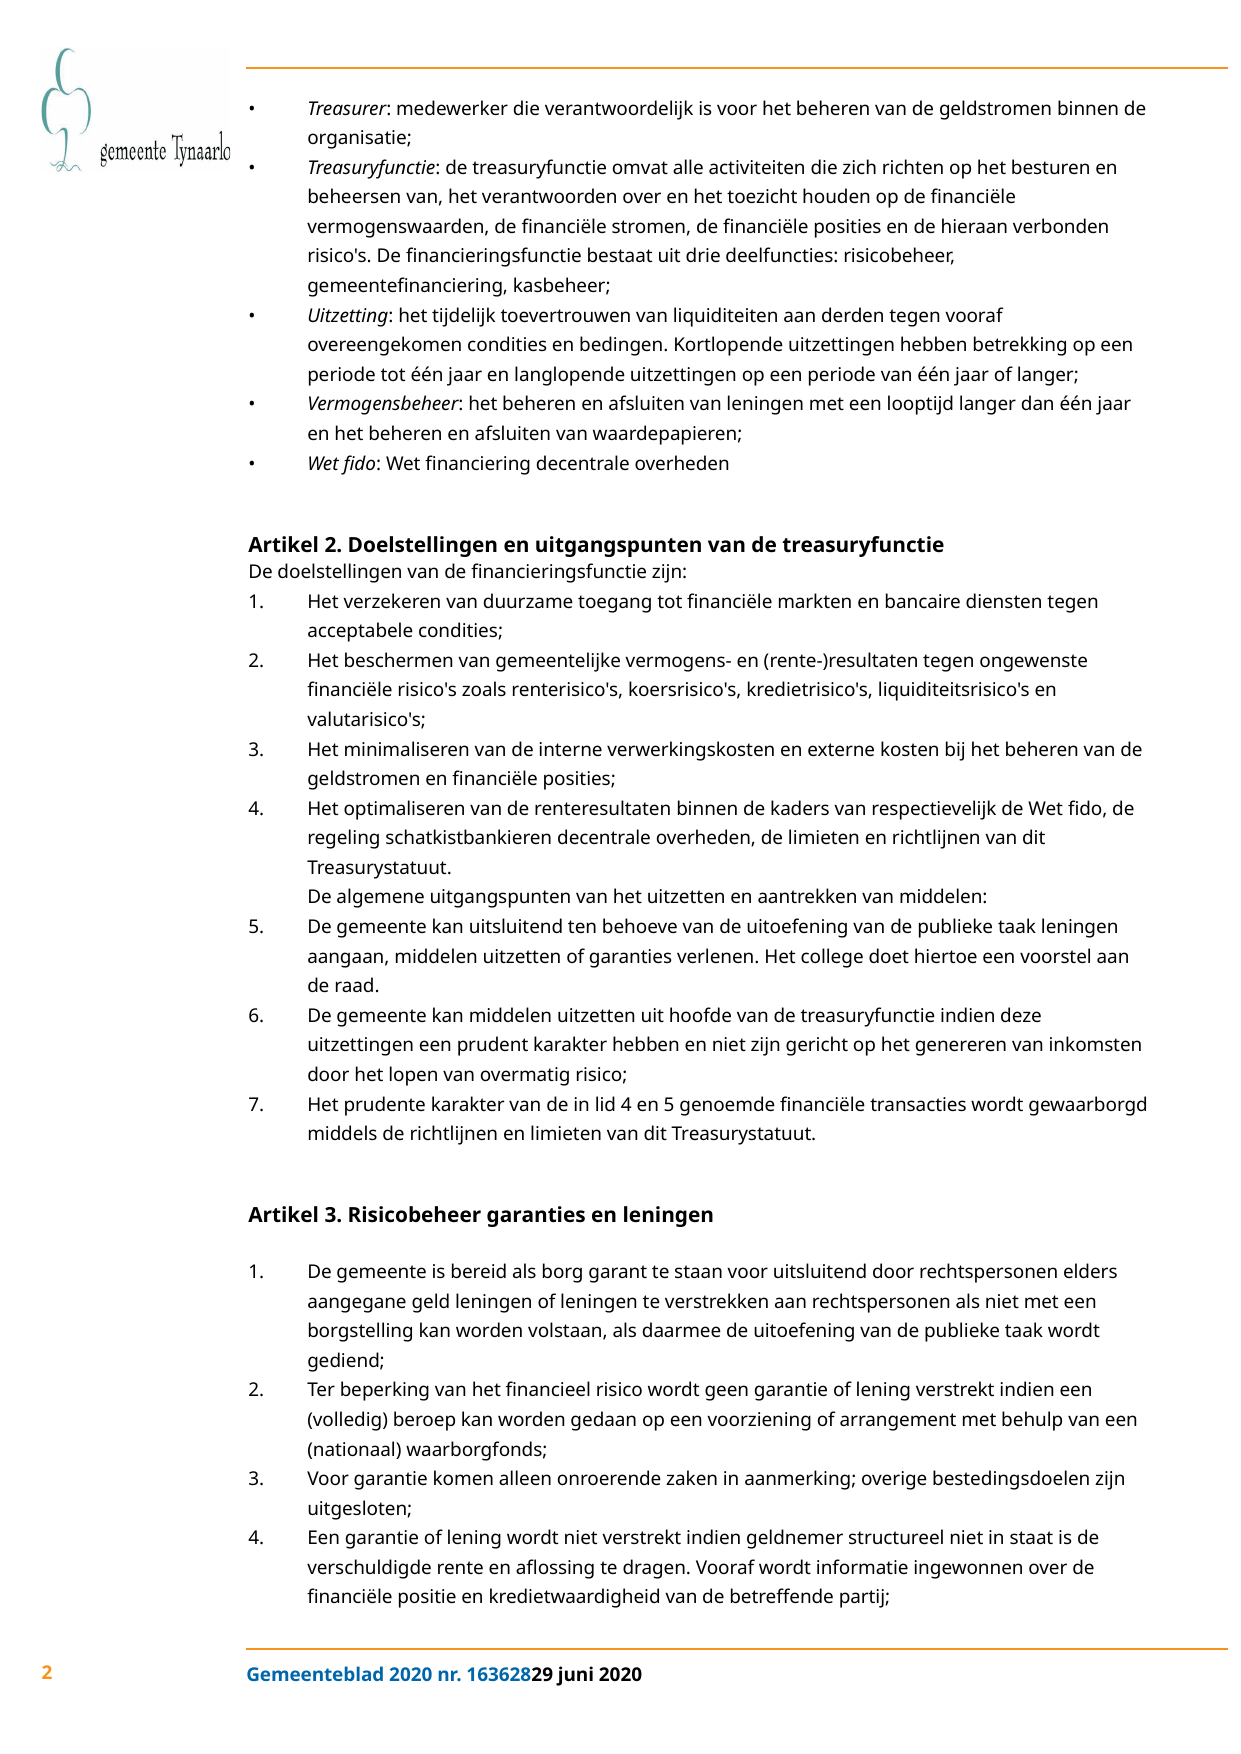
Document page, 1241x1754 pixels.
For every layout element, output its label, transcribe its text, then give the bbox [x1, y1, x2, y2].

list Treasuryfunctie: de treasuryfunctie omvat alle activiteiten die zich richten op het besturen en beheersen van, het verantwoorden over en het toezicht houden op de financiële vermogenswaarden, de financiële stromen, de financiële posities en de hieraan verbonden risico's. De financieringsfunctie bestaat uit drie deelfuncties: risicobeheer, gemeentefinanciering, kasbeheer; [248, 154, 1152, 298]
list Voor garantie komen alleen onroerende zaken in aanmerking; overige bestedingsdoelen zijn uitgesloten; [248, 1465, 1152, 1521]
list Uitzetting: het tijdelijk toevertrouwen van liquiditeiten aan derden tegen vooraf overeengekomen condities en bedingen. Kortlopende uitzettingen hebben betrekking op een periode tot één jaar en langlopende uitzettingen op een periode van één jaar of langer; [248, 302, 1152, 387]
text Artikel 3. Risicobeheer garanties en leningen [248, 1200, 1152, 1229]
text Artikel 2. Doelstellingen en uitgangspunten van de treasuryfunctie [248, 530, 1152, 558]
list Het beschermen van gemeentelijke vermogens- en (rente-)resultaten tegen ongewenste financiële risico's zoals renterisico's, koersrisico's, kredietrisico's, liquiditeitsrisico's en valutarisico's; [248, 647, 1152, 732]
list Het minimaliseren van de interne verwerkingskosten en externe kosten bij het beheren van de geldstromen en financiële posities; [248, 736, 1152, 791]
list De gemeente kan uitsluitend ten behoeve van de uitoefening van de publieke taak leningen aangaan, middelen uitzetten of garanties verlenen. Het college doet hiertoe een voorstel aan de raad. [248, 913, 1152, 998]
list Het optimaliseren van de renteresultaten binnen de kaders van respectievelijk de Wet fido, de regeling schatkistbankieren decentrale overheden, de limieten en richtlijnen van dit Treasurystatuut. [248, 795, 1152, 880]
list De gemeente kan middelen uitzetten uit hoofde van de treasuryfunctie indien deze uitzettingen een prudent karakter hebben en niet zijn gericht op het genereren van inkomsten door het lopen van overmatig risico; [248, 1002, 1152, 1087]
list Treasurer: medewerker die verantwoordelijk is voor het beheren van de geldstromen binnen de organisatie; [248, 95, 1152, 150]
list Het verzekeren van duurzame toegang tot financiële markten en bancaire diensten tegen acceptabele condities; [248, 588, 1152, 643]
list Wet fido: Wet financiering decentrale overheden [248, 450, 1152, 476]
list De algemene uitgangspunten van het uitzetten en aantrekken van middelen: [248, 884, 1152, 909]
list Een garantie of lening wordt niet verstrekt indien geldnemer structureel niet in staat is de verschuldigde rente en aflossing te dragen. Vooraf wordt informatie ingewonnen over de financiële positie en kredietwaardigheid van de betreffende partij; [248, 1524, 1152, 1609]
list Vermogensbeheer: het beheren en afsluiten van leningen met een looptijd langer dan één jaar en het beheren en afsluiten van waardepapieren; [248, 391, 1152, 446]
picture [41, 47, 231, 172]
list Ter beperking van het financieel risico wordt geen garantie of lening verstrekt indien een (volledig) beroep kan worden gedaan op een voorziening of arrangement met behulp van een (nationaal) waarborgfonds; [248, 1377, 1152, 1462]
list Het prudente karakter van de in lid 4 en 5 genoemde financiële transacties wordt gewaarborgd middels de richtlijnen en limieten van dit Treasurystatuut. [248, 1091, 1152, 1146]
list De gemeente is bereid als borg garant te staan voor uitsluitend door rechtspersonen elders aangegane geld leningen of leningen te verstrekken aan rechtspersonen als niet met een borgstelling kan worden volstaan, als daarmee de uitoefening van de publieke taak wordt gediend; [248, 1258, 1152, 1373]
text De doelstellingen van de financieringsfunctie zijn: [248, 558, 1152, 584]
